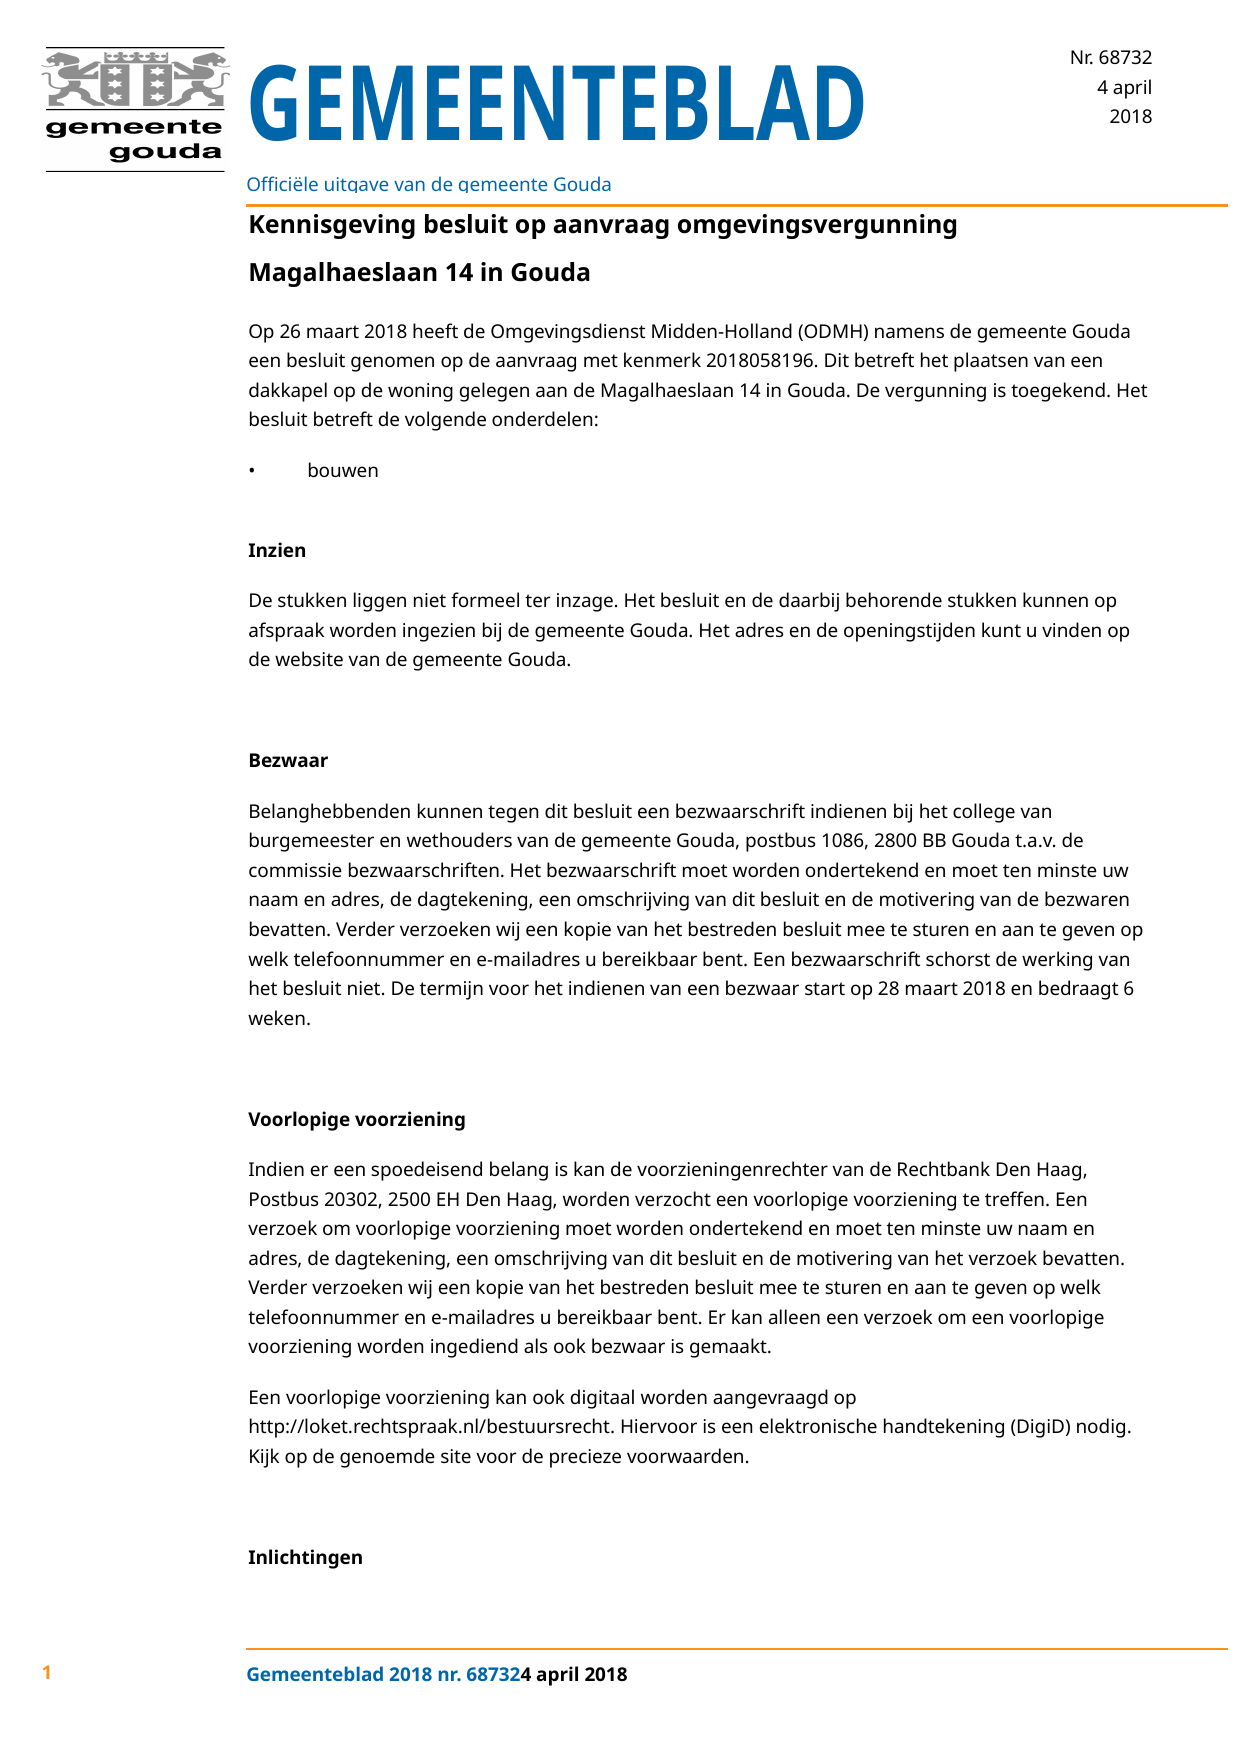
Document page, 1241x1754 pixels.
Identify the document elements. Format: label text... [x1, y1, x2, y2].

list bouwen [248, 457, 1152, 483]
text Indien er een spoedeisend belang is kan de voorzieningenrechter van de Rechtbank Den Haag, Postbus 20302, 2500 EH Den Haag, worden verzocht een voorlopige voorziening te treffen. Een verzoek om voorlopige voorziening moet worden ondertekend en moet ten minste uw naam en adres, de dagtekening, een omschrijving van dit besluit en de motivering van het verzoek bevatten. Verder verzoeken wij een kopie van het bestreden besluit mee te sturen en aan te geven op welk telefoonnummer en e-mailadres u bereikbaar bent. Er kan alleen een verzoek om een voorlopige voorziening worden ingediend als ook bezwaar is gemaakt. [248, 1156, 1152, 1359]
text Belanghebbenden kunnen tegen dit besluit een bezwaarschrift indienen bij het college van burgemeester en wethouders van de gemeente Gouda, postbus 1086, 2800 BB Gouda t.a.v. de commissie bezwaarschriften. Het bezwaarschrift moet worden ondertekend en moet ten minste uw naam en adres, de dagtekening, een omschrijving van dit besluit en de motivering van de bezwaren bevatten. Verder verzoeken wij een kopie van het bestreden besluit mee te sturen en aan te geven op welk telefoonnummer en e-mailadres u bereikbaar bent. Een bezwaarschrift schorst de werking van het besluit niet. De termijn voor het indienen van een bezwaar start op 28 maart 2018 en bedraagt 6 weken. [248, 798, 1152, 1031]
text De stukken liggen niet formeel ter inzage. Het besluit en de daarbij behorende stukken kunnen op afspraak worden ingezien bij de gemeente Gouda. Het adres en de openingstijden kunt u vinden op de website van de gemeente Gouda. [248, 587, 1152, 672]
text Een voorlopige voorziening kan ook digitaal worden aangevraagd op http://loket.rechtspraak.nl/bestuursrecht. Hiervoor is een elektronische handtekening (DigiD) nodig. Kijk op de genoemde site voor de precieze voorwaarden. [248, 1384, 1152, 1469]
text Op 26 maart 2018 heeft de Omgevingsdienst Midden-Holland (ODMH) namens de gemeente Gouda een besluit genomen op de aanvraag met kenmerk 2018058196. Dit betreft het plaatsen van een dakkapel op de woning gelegen aan de Magalhaeslaan 14 in Gouda. De vergunning is toegekend. Het besluit betreft de volgende onderdelen: [248, 318, 1152, 432]
text Inzien [248, 537, 1152, 563]
text Bezwaar [248, 747, 1152, 773]
text Voorlopige voorziening [248, 1106, 1152, 1132]
text Kennisgeving besluit op aanvraag omgevingsvergunning Magalhaeslaan 14 in Gouda [248, 207, 1152, 288]
text Inlichtingen [248, 1544, 1152, 1570]
picture [41, 47, 231, 172]
